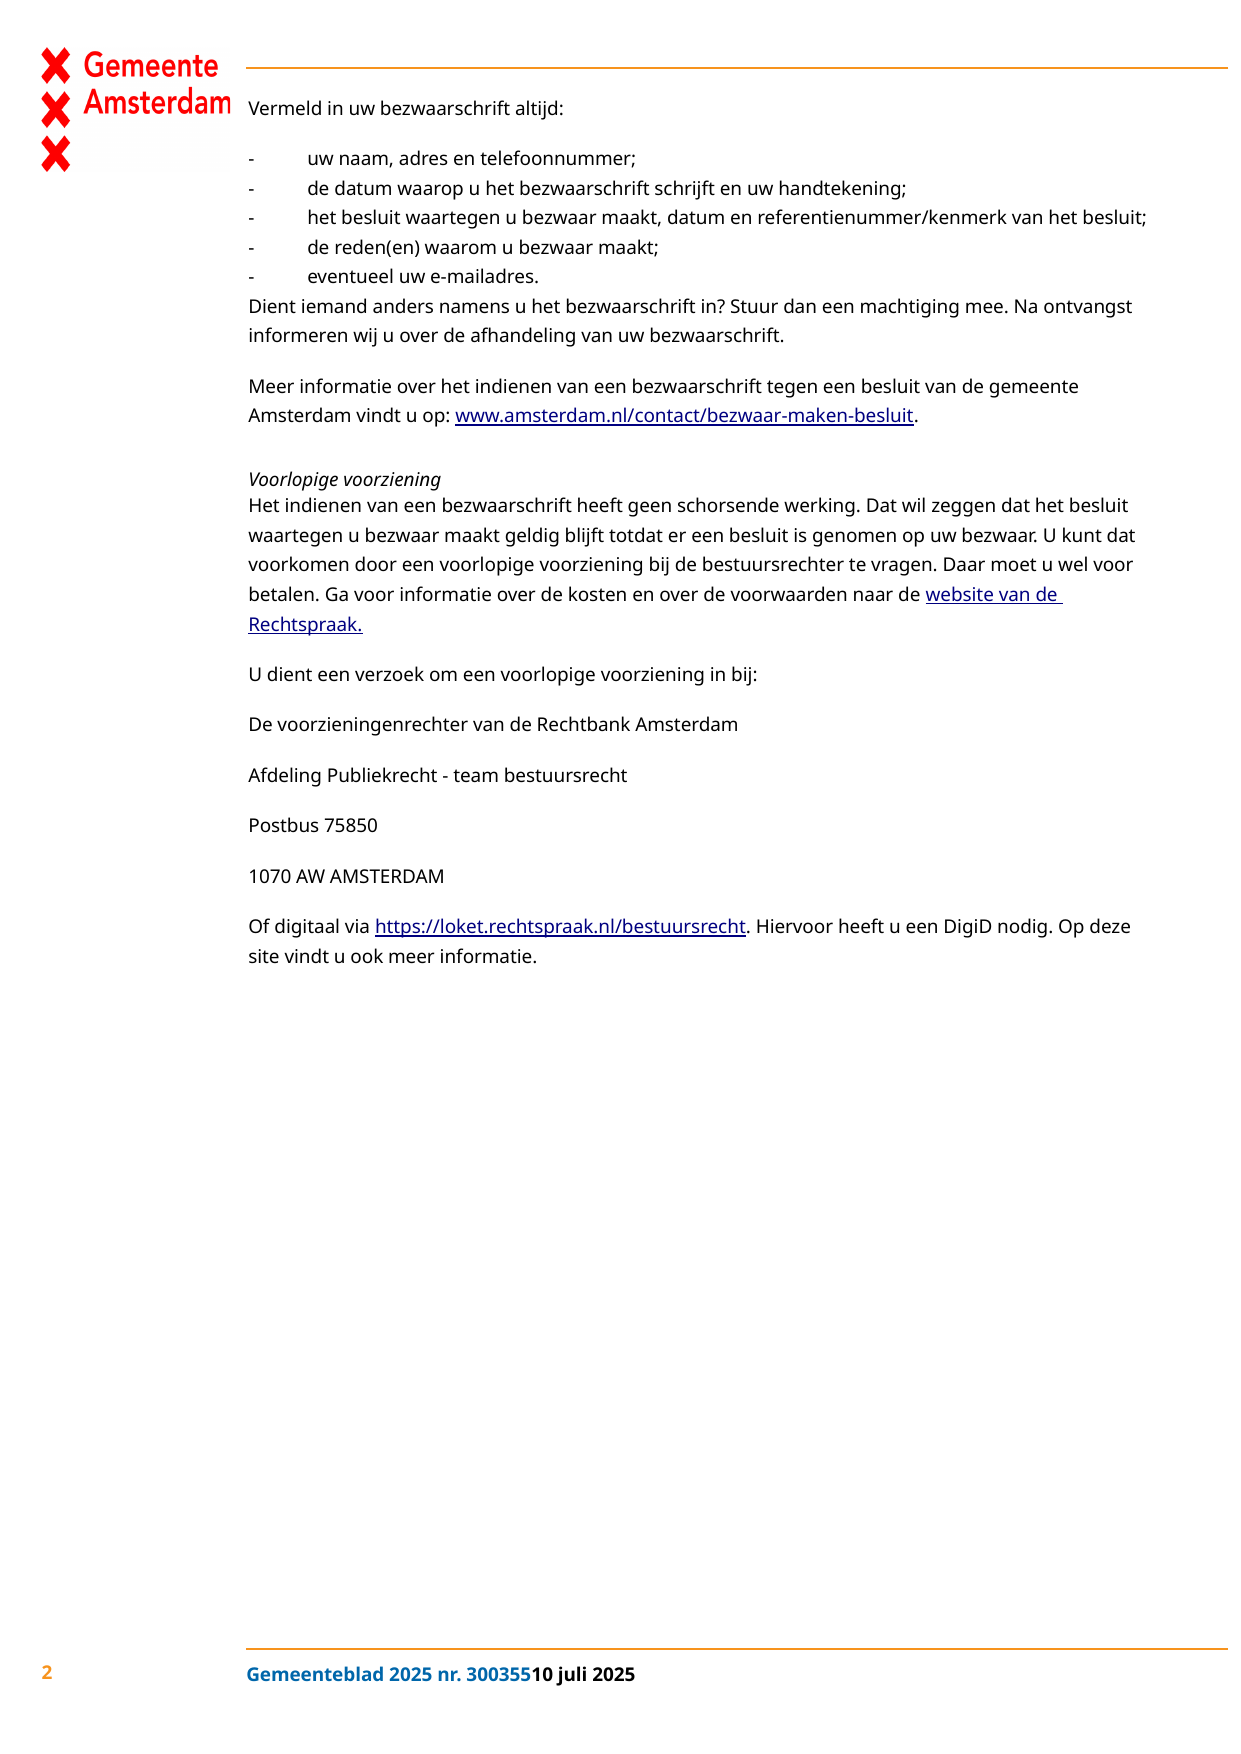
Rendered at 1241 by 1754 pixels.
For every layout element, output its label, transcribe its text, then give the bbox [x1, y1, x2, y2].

text Meer informatie over het indienen van een bezwaarschrift tegen een besluit van de gemeente Amsterdam vindt u op: www.amsterdam.nl/contact/bezwaar-maken-besluit. [248, 373, 1152, 428]
text Vermeld in uw bezwaarschrift altijd: [248, 95, 1152, 121]
text Afdeling Publiekrecht - team bestuursrecht [248, 762, 1152, 788]
text De voorzieningenrechter van de Rechtbank Amsterdam [248, 712, 1152, 737]
list de datum waarop u het bezwaarschrift schrijft en uw handtekening; [248, 175, 1152, 201]
text Het indienen van een bezwaarschrift heeft geen schorsende werking. Dat wil zeggen dat het besluit waartegen u bezwaar maakt geldig blijft totdat er een besluit is genomen op uw bezwaar. U kunt dat voorkomen door een voorlopige voorziening bij de bestuursrechter te vragen. Daar moet u wel voor betalen. Ga voor informatie over de kosten en over de voorwaarden naar de website van de Rechtspraak. [248, 492, 1152, 636]
text 1070 AW AMSTERDAM [248, 863, 1152, 888]
list uw naam, adres en telefoonnummer; [248, 145, 1152, 171]
text Dient iemand anders namens u het bezwaarschrift in? Stuur dan een machtiging mee. Na ontvangst informeren wij u over de afhandeling van uw bezwaarschrift. [248, 293, 1152, 348]
picture [41, 47, 231, 172]
text Voorlopige voorziening [248, 467, 1152, 492]
list eventueel uw e-mailadres. [248, 263, 1152, 289]
text Of digitaal via https://loket.rechtspraak.nl/bestuursrecht. Hiervoor heeft u een DigiD nodig. Op deze site vindt u ook meer informatie. [248, 913, 1152, 968]
text U dient een verzoek om een voorlopige voorziening in bij: [248, 661, 1152, 687]
list de reden(en) waarom u bezwaar maakt; [248, 234, 1152, 260]
list het besluit waartegen u bezwaar maakt, datum en referentienummer/kenmerk van het besluit; [248, 204, 1152, 230]
text Postbus 75850 [248, 812, 1152, 838]
